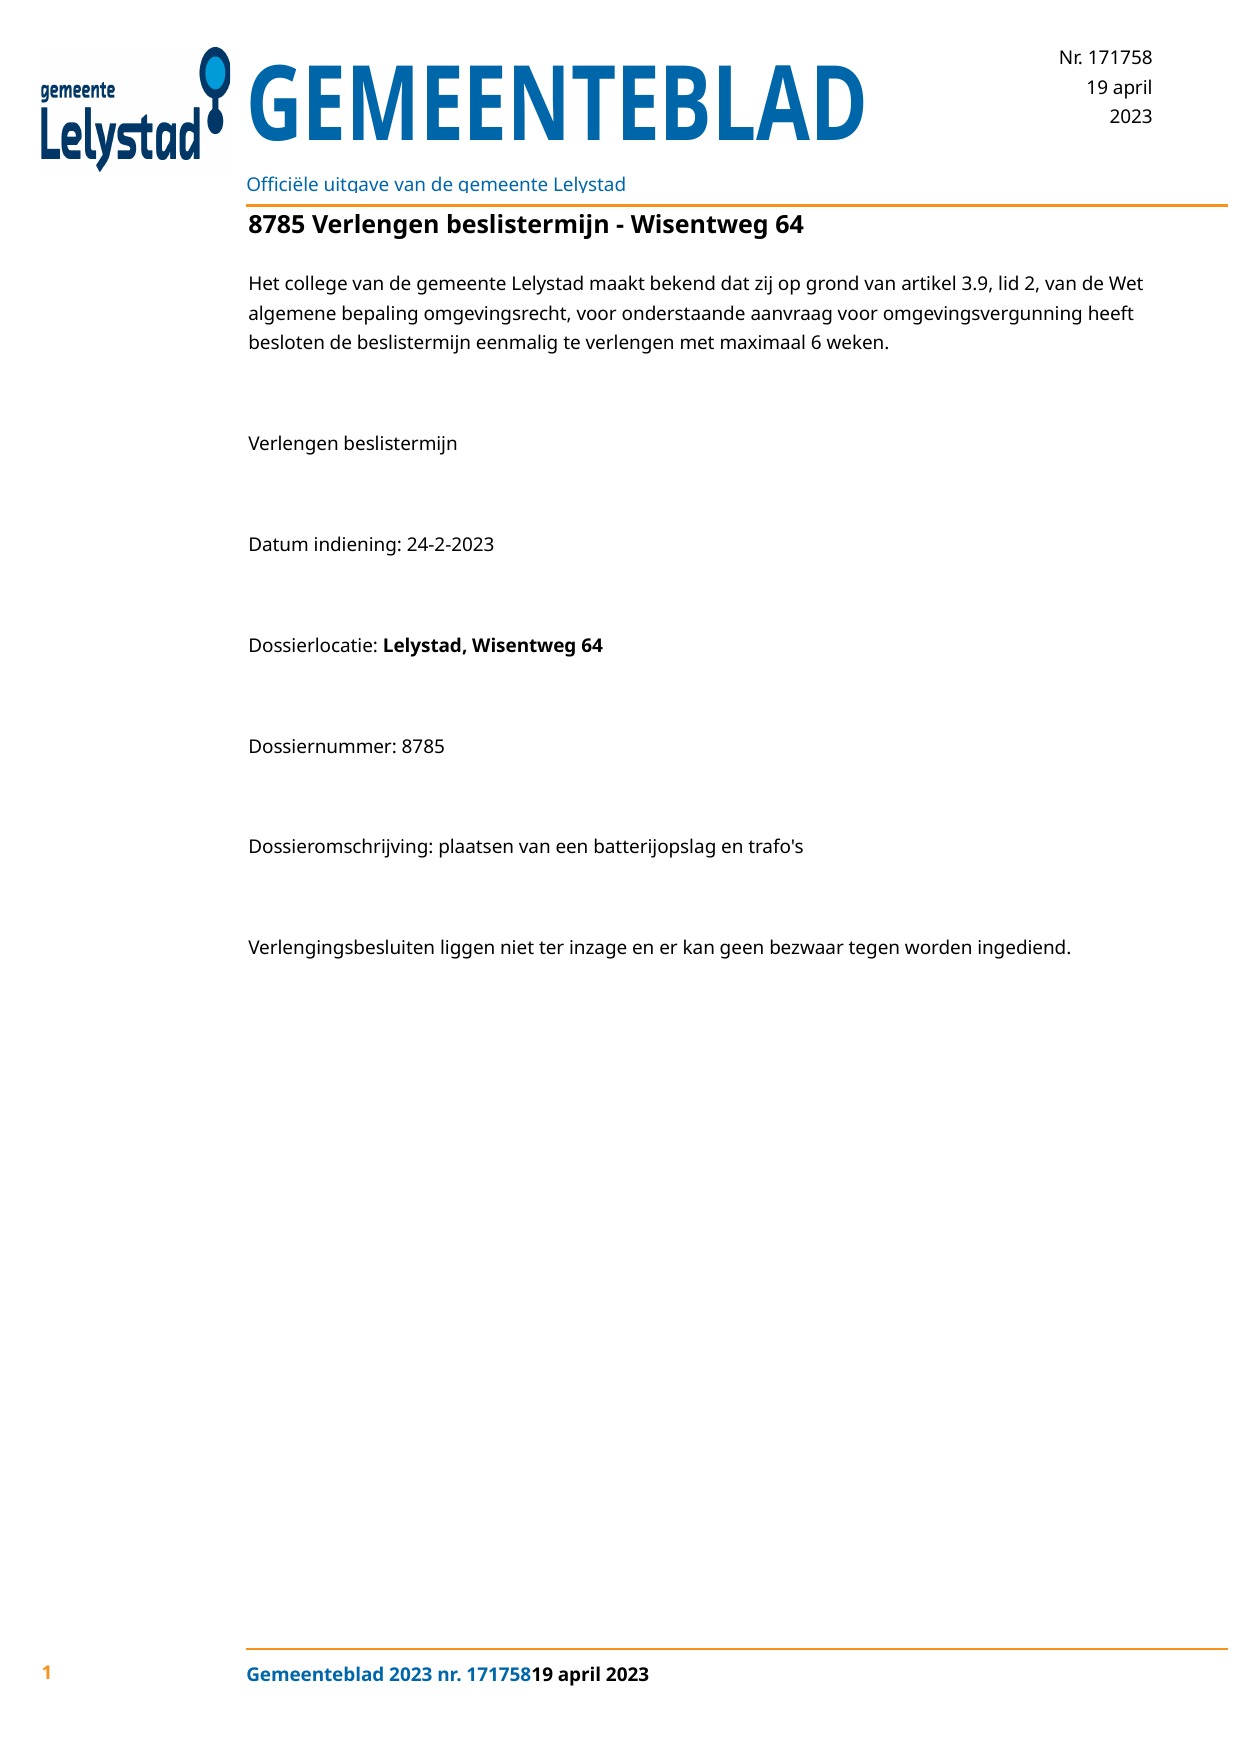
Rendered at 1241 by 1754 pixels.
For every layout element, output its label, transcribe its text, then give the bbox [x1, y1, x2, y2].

text Dossierlocatie: Lelystad, Wisentweg 64 [248, 632, 1152, 658]
text Dossiernummer: 8785 [248, 733, 1152, 758]
text Verlengen beslistermijn [248, 430, 1152, 456]
picture [41, 47, 231, 172]
text Dossieromschrijving: plaatsen van een batterijopslag en trafo's [248, 834, 1152, 859]
text Verlengingsbesluiten liggen niet ter inzage en er kan geen bezwaar tegen worden ingediend. [248, 934, 1152, 960]
text 8785 Verlengen beslistermijn - Wisentweg 64 [248, 207, 1152, 241]
text Het college van de gemeente Lelystad maakt bekend dat zij op grond van artikel 3.9, lid 2, van de Wet algemene bepaling omgevingsrecht, voor onderstaande aanvraag voor omgevingsvergunning heeft besloten de beslistermijn eenmalig te verlengen met maximaal 6 weken. [248, 270, 1152, 355]
text Datum indiening: 24-2-2023 [248, 531, 1152, 557]
